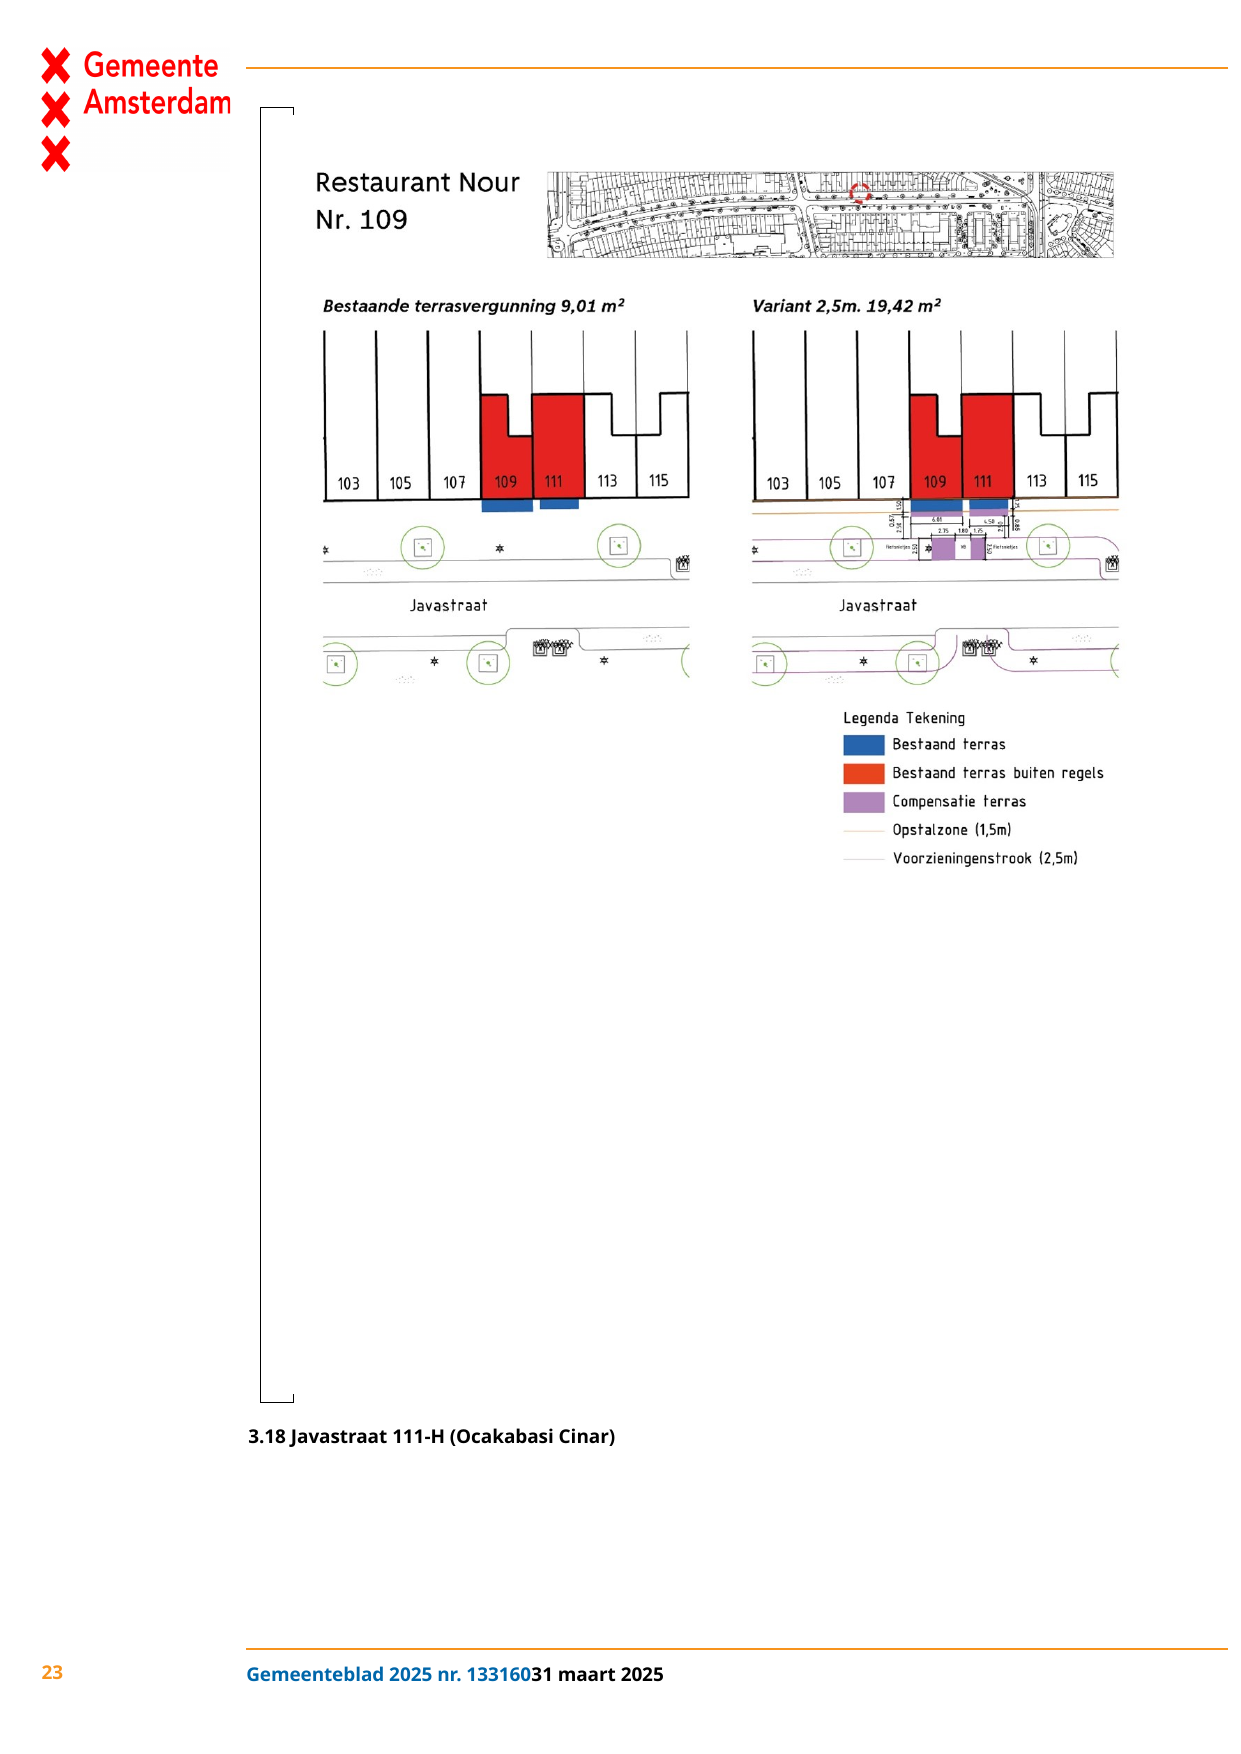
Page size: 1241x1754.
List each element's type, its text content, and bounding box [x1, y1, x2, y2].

text 3.18 Javastraat 111-H (Ocakabasi Cinar) [248, 1424, 1152, 1449]
picture [268, 115, 1173, 1394]
picture [41, 47, 231, 172]
